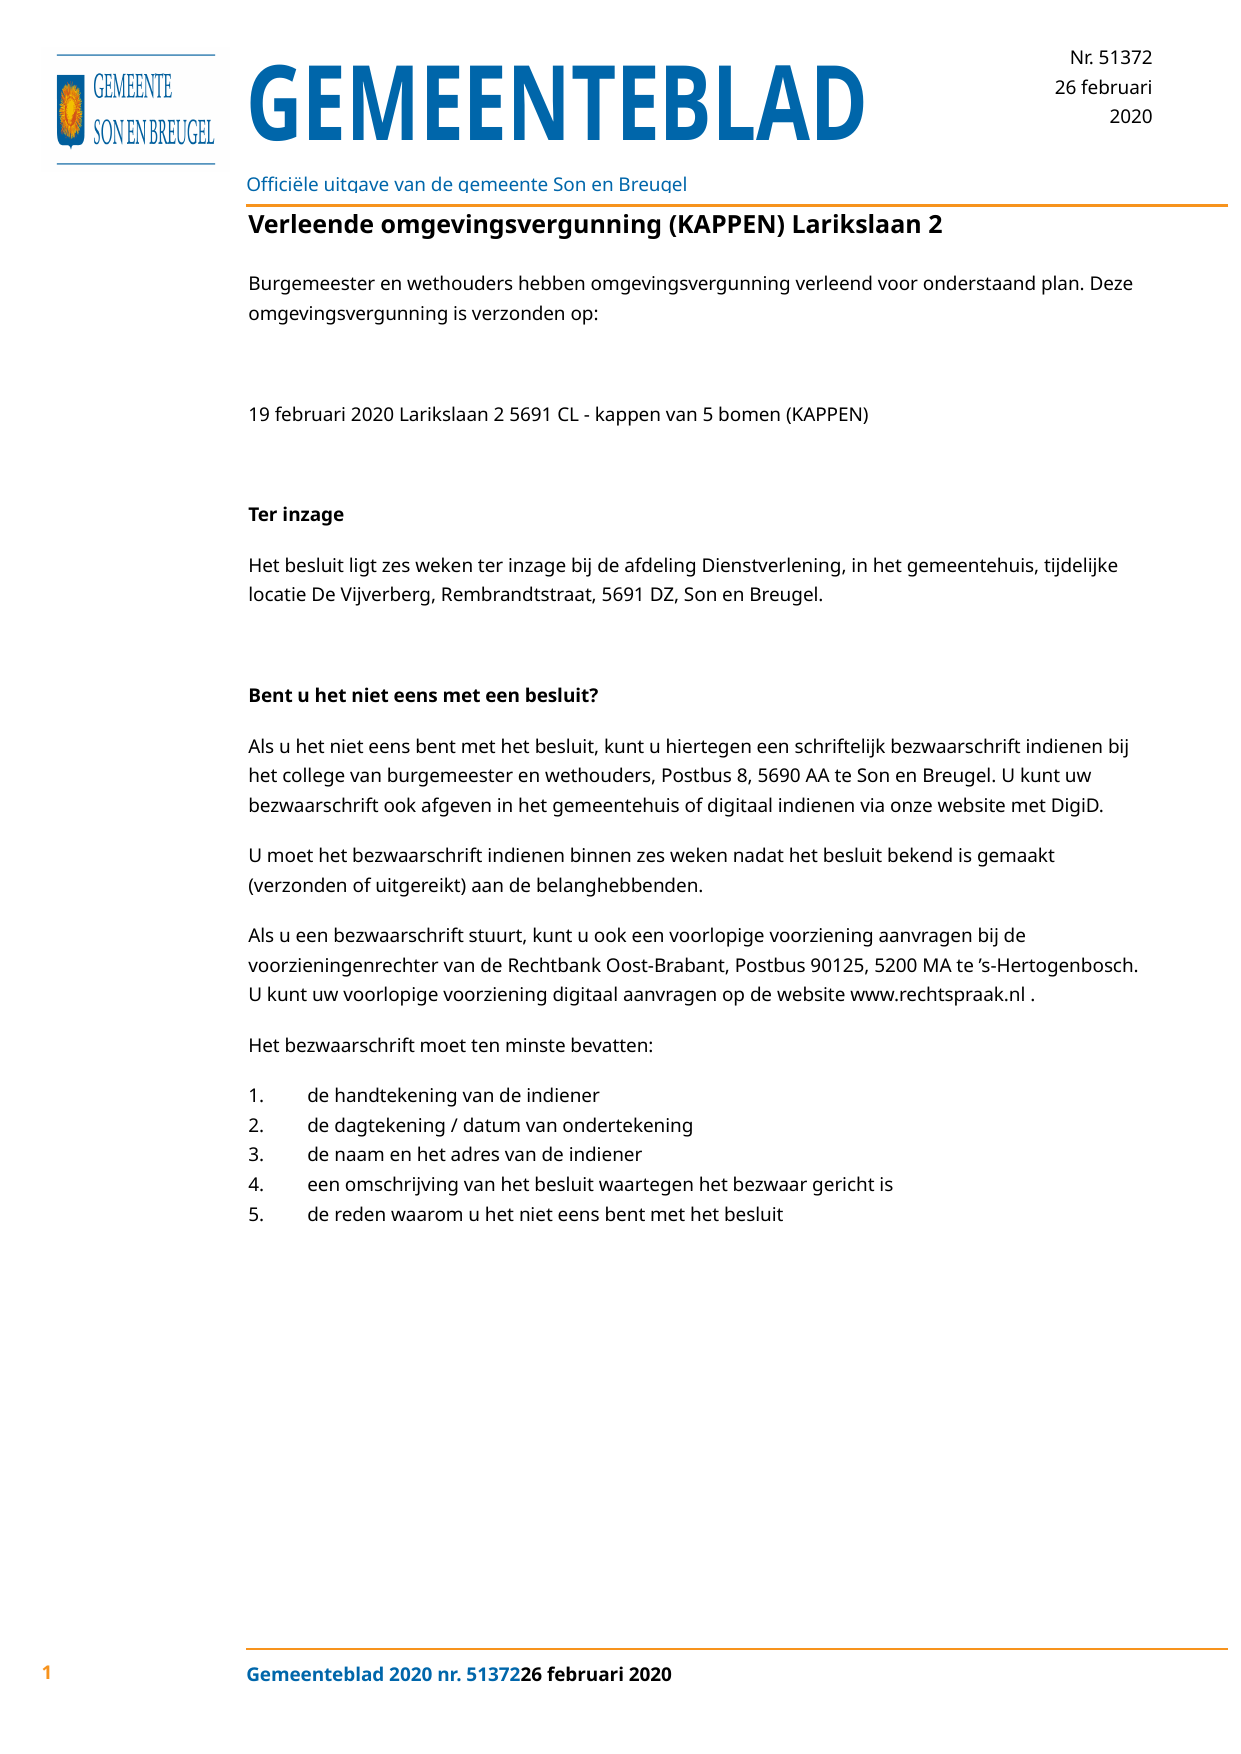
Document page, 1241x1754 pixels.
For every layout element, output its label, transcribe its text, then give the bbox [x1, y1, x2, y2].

text 19 februari 2020 Larikslaan 2 5691 CL - kappen van 5 bomen (KAPPEN) [248, 401, 1152, 426]
text U moet het bezwaarschrift indienen binnen zes weken nadat het besluit bekend is gemaakt (verzonden of uitgereikt) aan de belanghebbenden. [248, 842, 1152, 898]
text Het besluit ligt zes weken ter inzage bij de afdeling Dienstverlening, in het gemeentehuis, tijdelijke locatie De Vijverberg, Rembrandtstraat, 5691 DZ, Son en Breugel. [248, 552, 1152, 607]
text Burgemeester en wethouders hebben omgevingsvergunning verleend voor onderstaand plan. Deze omgevingsvergunning is verzonden op: [248, 270, 1152, 326]
text Bent u het niet eens met een besluit? [248, 682, 1152, 708]
list een omschrijving van het besluit waartegen het bezwaar gericht is [248, 1171, 1152, 1197]
text Het bezwaarschrift moet ten minste bevatten: [248, 1032, 1152, 1058]
text Ter inzage [248, 502, 1152, 527]
picture [41, 47, 231, 172]
text Verleende omgevingsvergunning (KAPPEN) Larikslaan 2 [248, 207, 1152, 241]
list de naam en het adres van de indiener [248, 1142, 1152, 1167]
text Als u het niet eens bent met het besluit, kunt u hiertegen een schriftelijk bezwaarschrift indienen bij het college van burgemeester en wethouders, Postbus 8, 5690 AA te Son en Breugel. U kunt uw bezwaarschrift ook afgeven in het gemeentehuis of digitaal indienen via onze website met DigiD. [248, 733, 1152, 818]
list de reden waarom u het niet eens bent met het besluit [248, 1201, 1152, 1226]
list de dagtekening / datum van ondertekening [248, 1112, 1152, 1138]
text Als u een bezwaarschrift stuurt, kunt u ook een voorlopige voorziening aanvragen bij de voorzieningenrechter van de Rechtbank Oost-Brabant, Postbus 90125, 5200 MA te ’s-Hertogenbosch. U kunt uw voorlopige voorziening digitaal aanvragen op de website www.rechtspraak.nl . [248, 922, 1152, 1007]
list de handtekening van de indiener [248, 1082, 1152, 1108]
